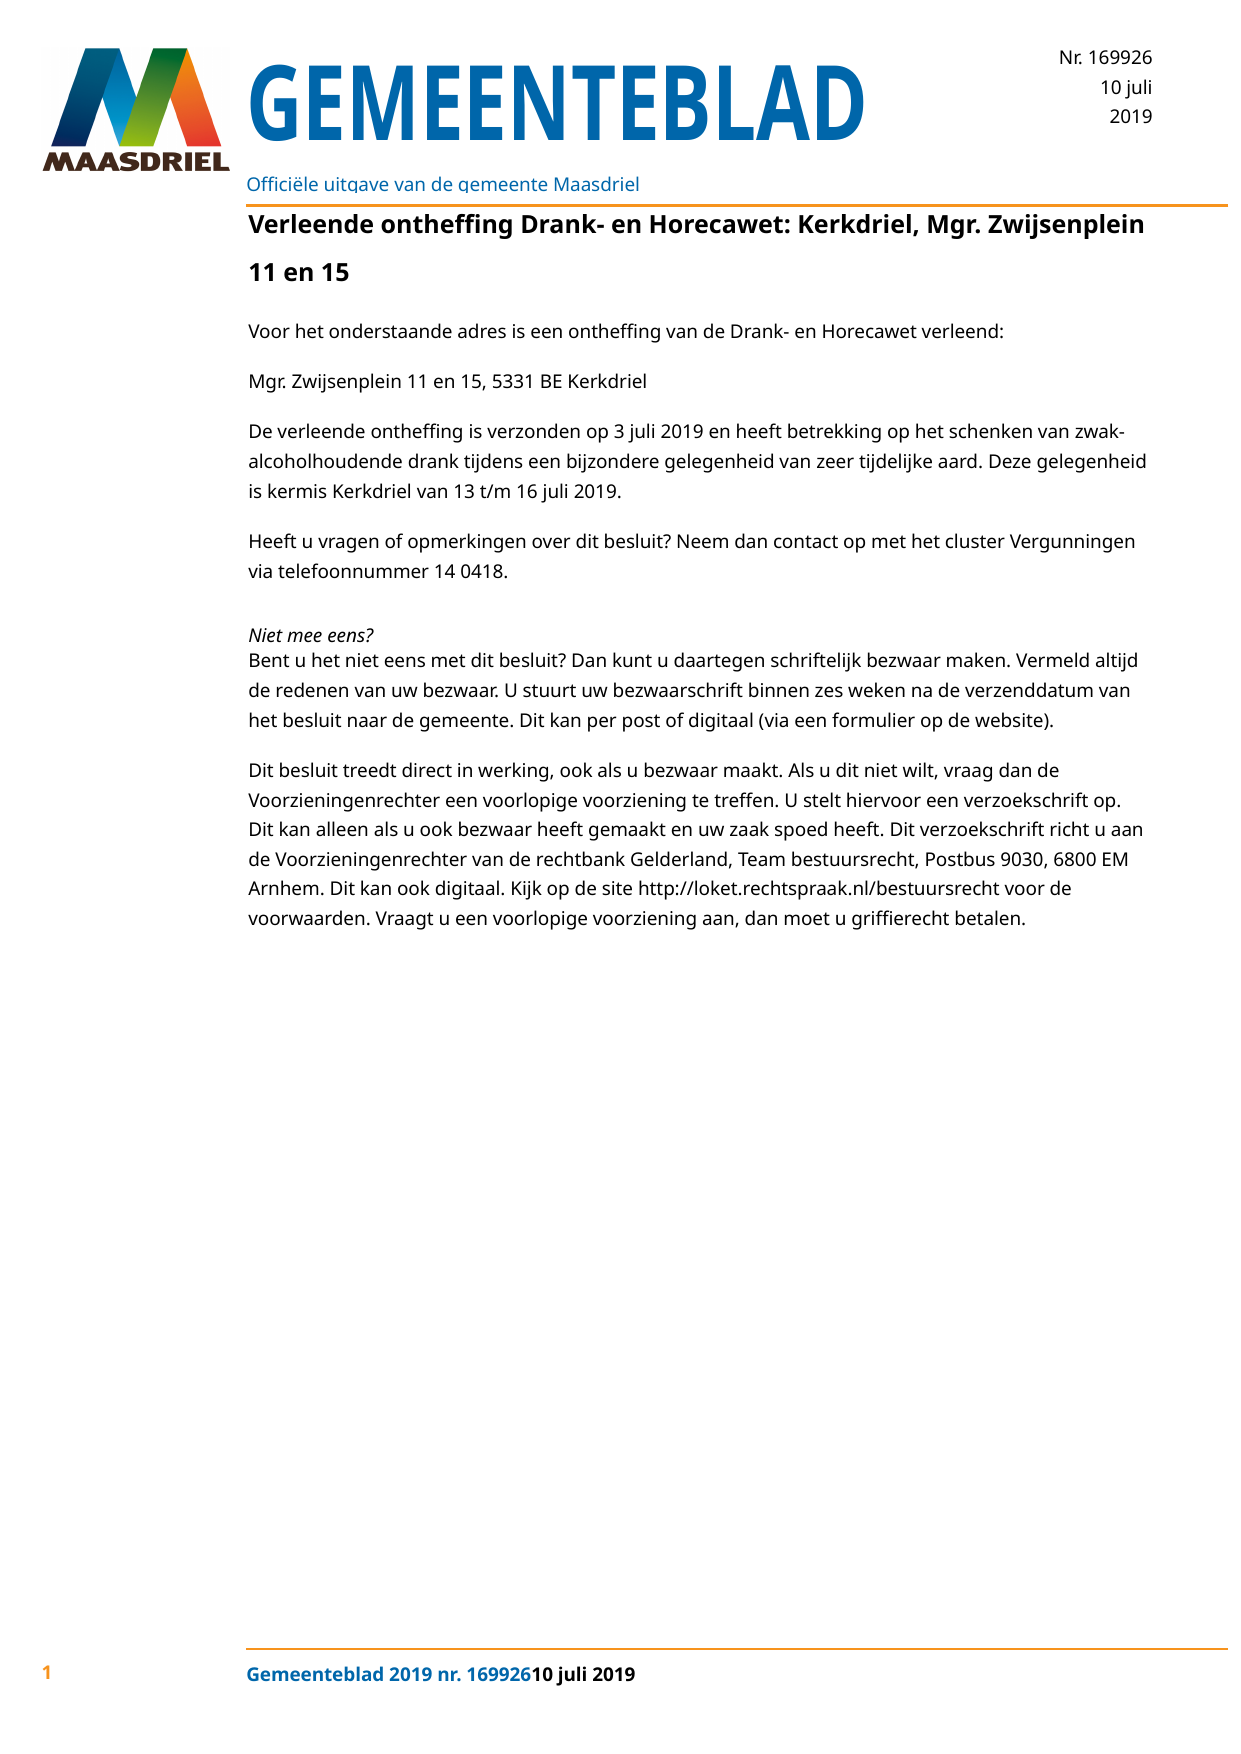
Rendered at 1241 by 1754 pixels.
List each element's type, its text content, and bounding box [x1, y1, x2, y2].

text Niet mee eens? [248, 622, 1152, 648]
picture [41, 47, 231, 172]
text Bent u het niet eens met dit besluit? Dan kunt u daartegen schriftelijk bezwaar maken. Vermeld altijd de redenen van uw bezwaar. U stuurt uw bezwaarschrift binnen zes weken na de verzenddatum van het besluit naar de gemeente. Dit kan per post of digitaal (via een formulier op de website). [248, 648, 1152, 732]
text Heeft u vragen of opmerkingen over dit besluit? Neem dan contact op met het cluster Vergunningen via telefoonnummer 14 0418. [248, 528, 1152, 584]
text Mgr. Zwijsenplein 11 en 15, 5331 BE Kerkdriel [248, 368, 1152, 394]
text Verleende ontheffing Drank- en Horecawet: Kerkdriel, Mgr. Zwijsenplein 11 en 15 [248, 207, 1152, 288]
text Voor het onderstaande adres is een ontheffing van de Drank- en Horecawet verleend: [248, 318, 1152, 344]
text Dit besluit treedt direct in werking, ook als u bezwaar maakt. Als u dit niet wilt, vraag dan de Voorzieningenrechter een voorlopige voorziening te treffen. U stelt hiervoor een verzoekschrift op. Dit kan alleen als u ook bezwaar heeft gemaakt en uw zaak spoed heeft. Dit verzoekschrift richt u aan de Voorzieningenrechter van de rechtbank Gelderland, Team bestuursrecht, Postbus 9030, 6800 EM Arnhem. Dit kan ook digitaal. Kijk op de site http://loket.rechtspraak.nl/bestuursrecht voor de voorwaarden. Vraagt u een voorlopige voorziening aan, dan moet u griffierecht betalen. [248, 757, 1152, 931]
text De verleende ontheffing is verzonden op 3 juli 2019 en heeft betrekking op het schenken van zwak-alcoholhoudende drank tijdens een bijzondere gelegenheid van zeer tijdelijke aard. Deze gelegenheid is kermis Kerkdriel van 13 t/m 16 juli 2019. [248, 419, 1152, 504]
